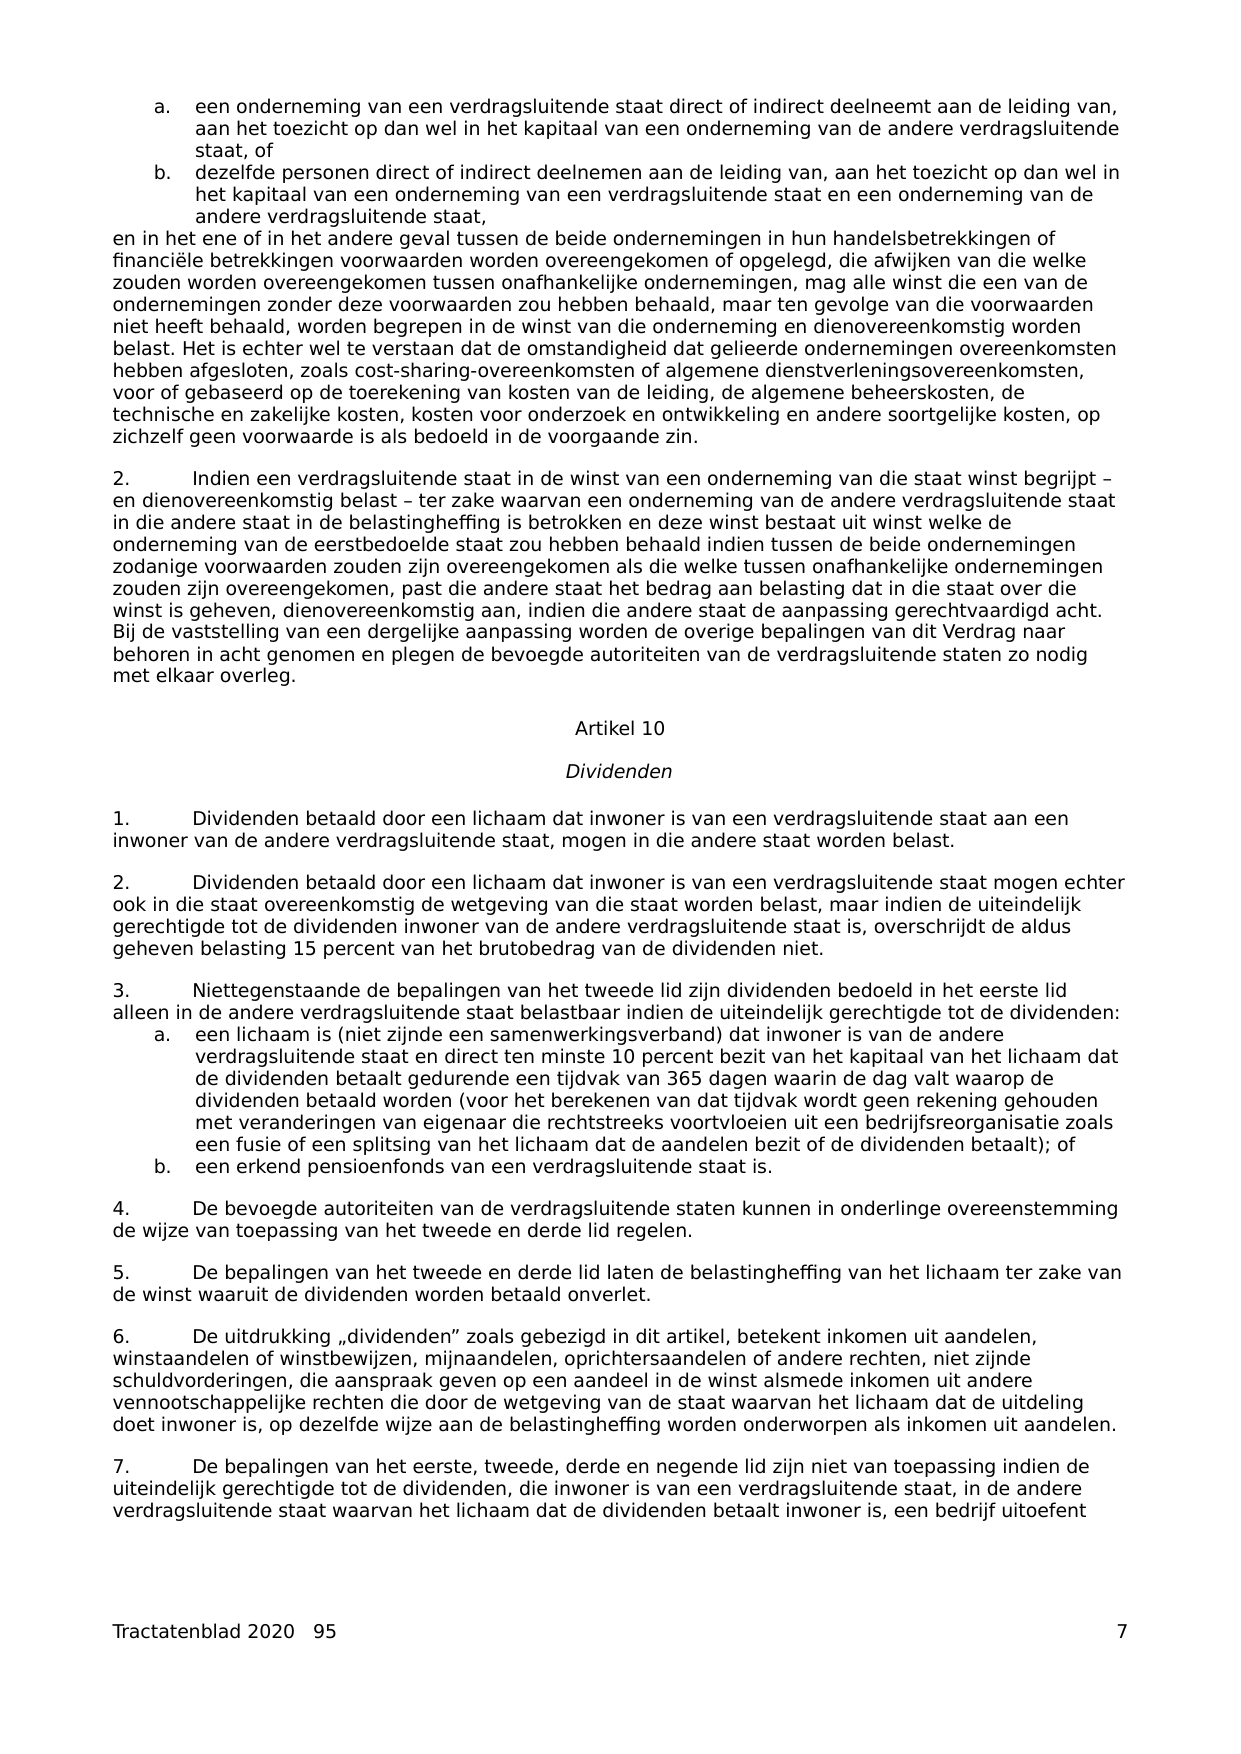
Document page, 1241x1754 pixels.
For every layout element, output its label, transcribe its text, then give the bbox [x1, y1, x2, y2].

text 6. De uitdrukking „dividenden” zoals gebezigd in dit artikel, betekent inkomen uit aandelen, winstaandelen of winstbewijzen, mijnaandelen, oprichtersaandelen of andere rechten, niet zijnde schuldvorderingen, die aanspraak geven op een aandeel in de winst alsmede inkomen uit andere vennootschappelijke rechten die door de wetgeving van de staat waarvan het lichaam dat de uitdeling doet inwoner is, op dezelfde wijze aan de belastingheffing worden onderworpen als inkomen uit aandelen. [112, 1326, 1128, 1436]
text 4. De bevoegde autoriteiten van de verdragsluitende staten kunnen in onderlinge overeenstemming de wijze van toepassing van het tweede en derde lid regelen. [112, 1198, 1128, 1242]
text 7. De bepalingen van het eerste, tweede, derde en negende lid zijn niet van toepassing indien de uiteindelijk gerechtigde tot de dividenden, die inwoner is van een verdragsluitende staat, in de andere verdragsluitende staat waarvan het lichaam dat de dividenden betaalt inwoner is, een bedrijf uitoefent [112, 1456, 1128, 1522]
text a. een lichaam is (niet zijnde een samenwerkingsverband) dat inwoner is van de andere verdragsluitende staat en direct ten minste 10 percent bezit van het kapitaal van het lichaam dat de dividenden betaalt gedurende een tijdvak van 365 dagen waarin de dag valt waarop de dividenden betaald worden (voor het berekenen van dat tijdvak wordt geen rekening gehouden met veranderingen van eigenaar die rechtstreeks voortvloeien uit een bedrijfsreorganisatie zoals een fusie of een splitsing van het lichaam dat de aandelen bezit of de dividenden betaalt); of [153, 1024, 1128, 1156]
text 1. Dividenden betaald door een lichaam dat inwoner is van een verdragsluitende staat aan een inwoner van de andere verdragsluitende staat, mogen in die andere staat worden belast. [112, 808, 1128, 852]
subtitle Artikel 10 Dividenden [112, 717, 1128, 783]
text b. een erkend pensioenfonds van een verdragsluitende staat is. [153, 1156, 1128, 1178]
text 2. Dividenden betaald door een lichaam dat inwoner is van een verdragsluitende staat mogen echter ook in die staat overeenkomstig de wetgeving van die staat worden belast, maar indien de uiteindelijk gerechtigde tot de dividenden inwoner van de andere verdragsluitende staat is, overschrijdt de aldus geheven belasting 15 percent van het brutobedrag van de dividenden niet. [112, 872, 1128, 960]
text 2. Indien een verdragsluitende staat in de winst van een onderneming van die staat winst begrijpt – en dienovereenkomstig belast – ter zake waarvan een onderneming van de andere verdragsluitende staat in die andere staat in de belastingheffing is betrokken en deze winst bestaat uit winst welke de onderneming van de eerstbedoelde staat zou hebben behaald indien tussen de beide ondernemingen zodanige voorwaarden zouden zijn overeengekomen als die welke tussen onafhankelijke ondernemingen zouden zijn overeengekomen, past die andere staat het bedrag aan belasting dat in die staat over die winst is geheven, dienovereenkomstig aan, indien die andere staat de aanpassing gerechtvaardigd acht. Bij de vaststelling van een dergelijke aanpassing worden de overige bepalingen van dit Verdrag naar behoren in acht genomen en plegen de bevoegde autoriteiten van de verdragsluitende staten zo nodig met elkaar overleg. [112, 468, 1128, 687]
text a. een onderneming van een verdragsluitende staat direct of indirect deelneemt aan de leiding van, aan het toezicht op dan wel in het kapitaal van een onderneming van de andere verdragsluitende staat, of [153, 96, 1128, 162]
text b. dezelfde personen direct of indirect deelnemen aan de leiding van, aan het toezicht op dan wel in het kapitaal van een onderneming van een verdragsluitende staat en een onderneming van de andere verdragsluitende staat, [153, 162, 1128, 228]
text 3. Niettegenstaande de bepalingen van het tweede lid zijn dividenden bedoeld in het eerste lid alleen in de andere verdragsluitende staat belastbaar indien de uiteindelijk gerechtigde tot de dividenden: [112, 980, 1128, 1024]
text 5. De bepalingen van het tweede en derde lid laten de belastingheffing van het lichaam ter zake van de winst waaruit de dividenden worden betaald onverlet. [112, 1262, 1128, 1306]
text en in het ene of in het andere geval tussen de beide ondernemingen in hun handelsbetrekkingen of financiële betrekkingen voorwaarden worden overeengekomen of opgelegd, die afwijken van die welke zouden worden overeengekomen tussen onafhankelijke ondernemingen, mag alle winst die een van de ondernemingen zonder deze voorwaarden zou hebben behaald, maar ten gevolge van die voorwaarden niet heeft behaald, worden begrepen in de winst van die onderneming en dienovereenkomstig worden belast. Het is echter wel te verstaan dat de omstandigheid dat gelieerde ondernemingen overeenkomsten hebben afgesloten, zoals cost-sharing-overeenkomsten of algemene dienstverleningsovereenkomsten, voor of gebaseerd op de toerekening van kosten van de leiding, de algemene beheerskosten, de technische en zakelijke kosten, kosten voor onderzoek en ontwikkeling en andere soortgelijke kosten, op zichzelf geen voorwaarde is als bedoeld in de voorgaande zin. [112, 228, 1128, 448]
